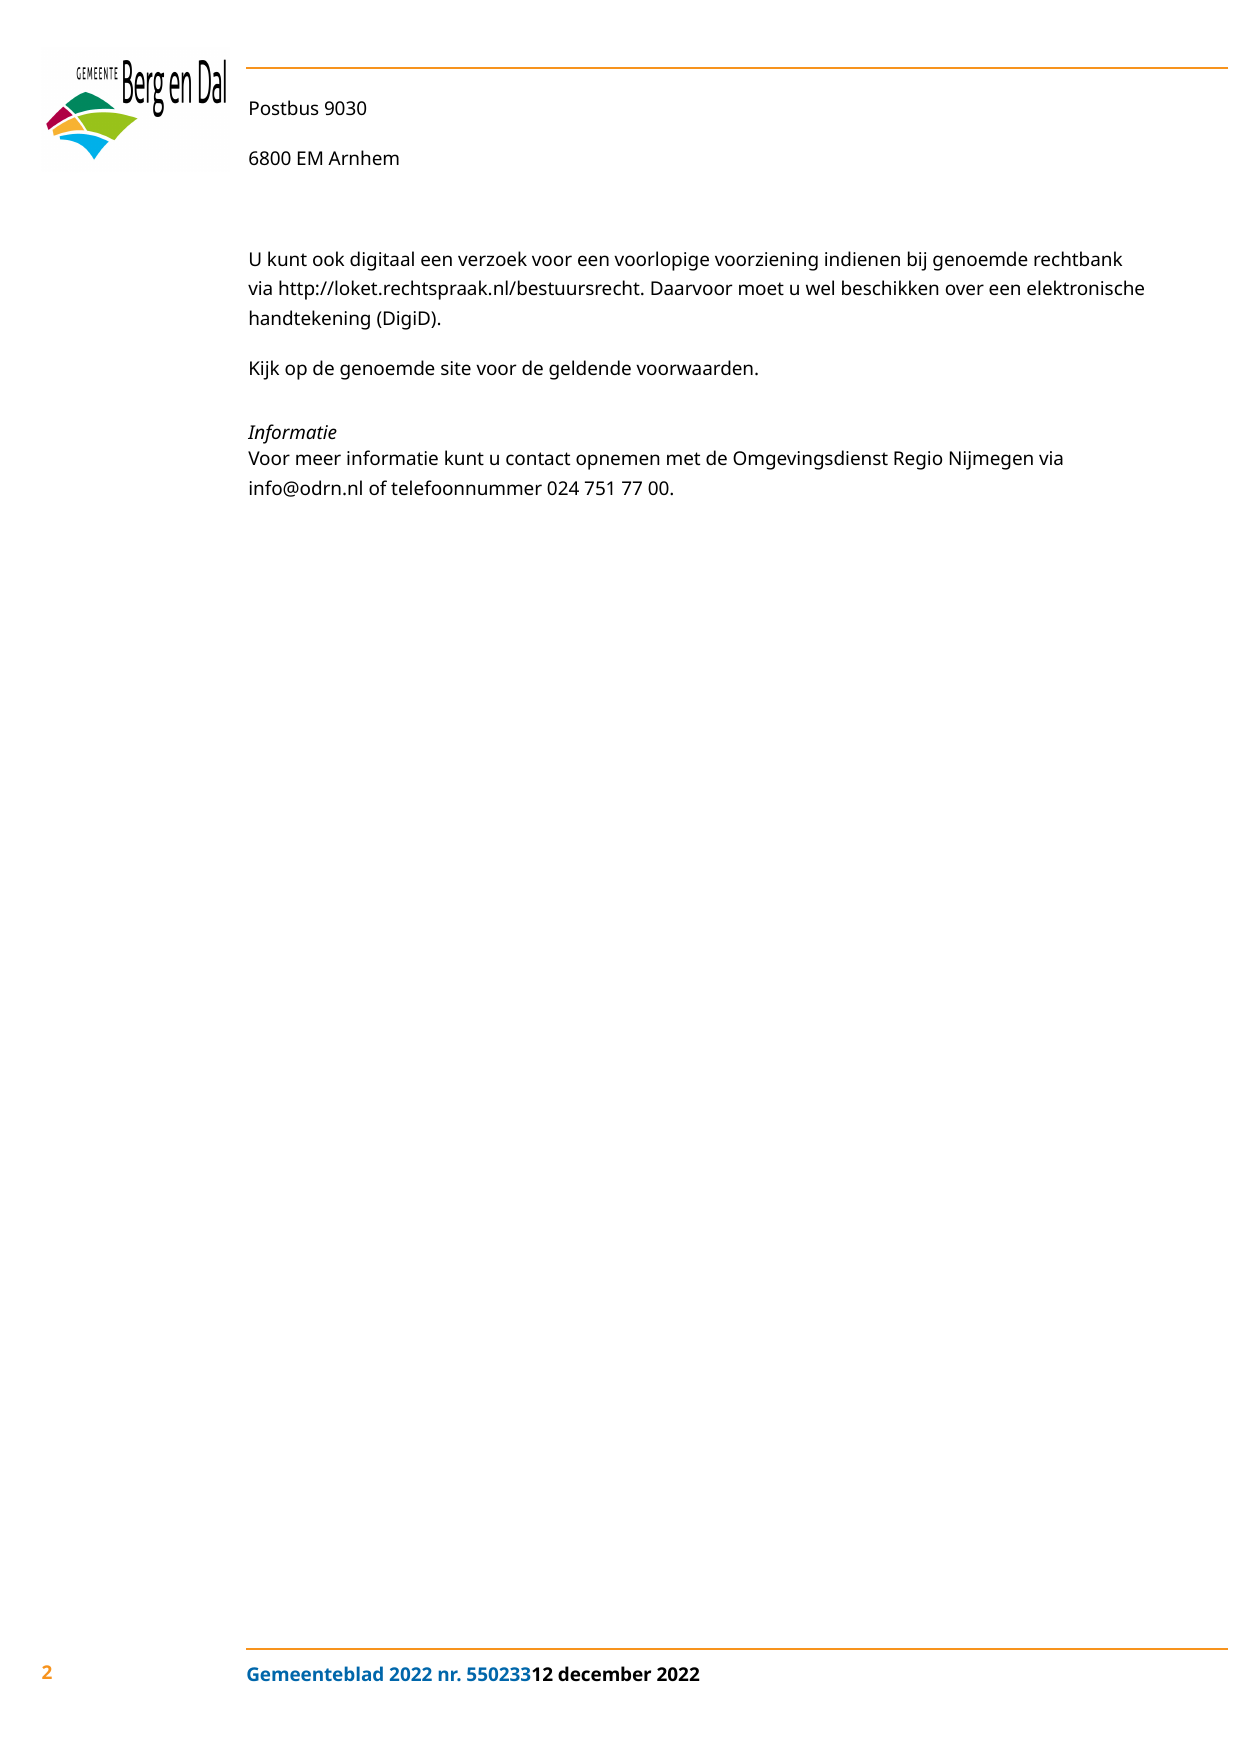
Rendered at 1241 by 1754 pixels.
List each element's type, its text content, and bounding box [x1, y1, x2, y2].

text Informatie [248, 419, 1152, 445]
text U kunt ook digitaal een verzoek voor een voorlopige voorziening indienen bij genoemde rechtbank via http://loket.rechtspraak.nl/bestuursrecht. Daarvoor moet u wel beschikken over een elektronische handtekening (DigiD). [248, 246, 1152, 331]
picture [41, 47, 231, 172]
text Postbus 9030 [248, 95, 1152, 121]
text 6800 EM Arnhem [248, 145, 1152, 171]
text Voor meer informatie kunt u contact opnemen met de Omgevingsdienst Regio Nijmegen via info@odrn.nl of telefoonnummer 024 751 77 00. [248, 445, 1152, 501]
text Kijk op de genoemde site voor de geldende voorwaarden. [248, 356, 1152, 381]
